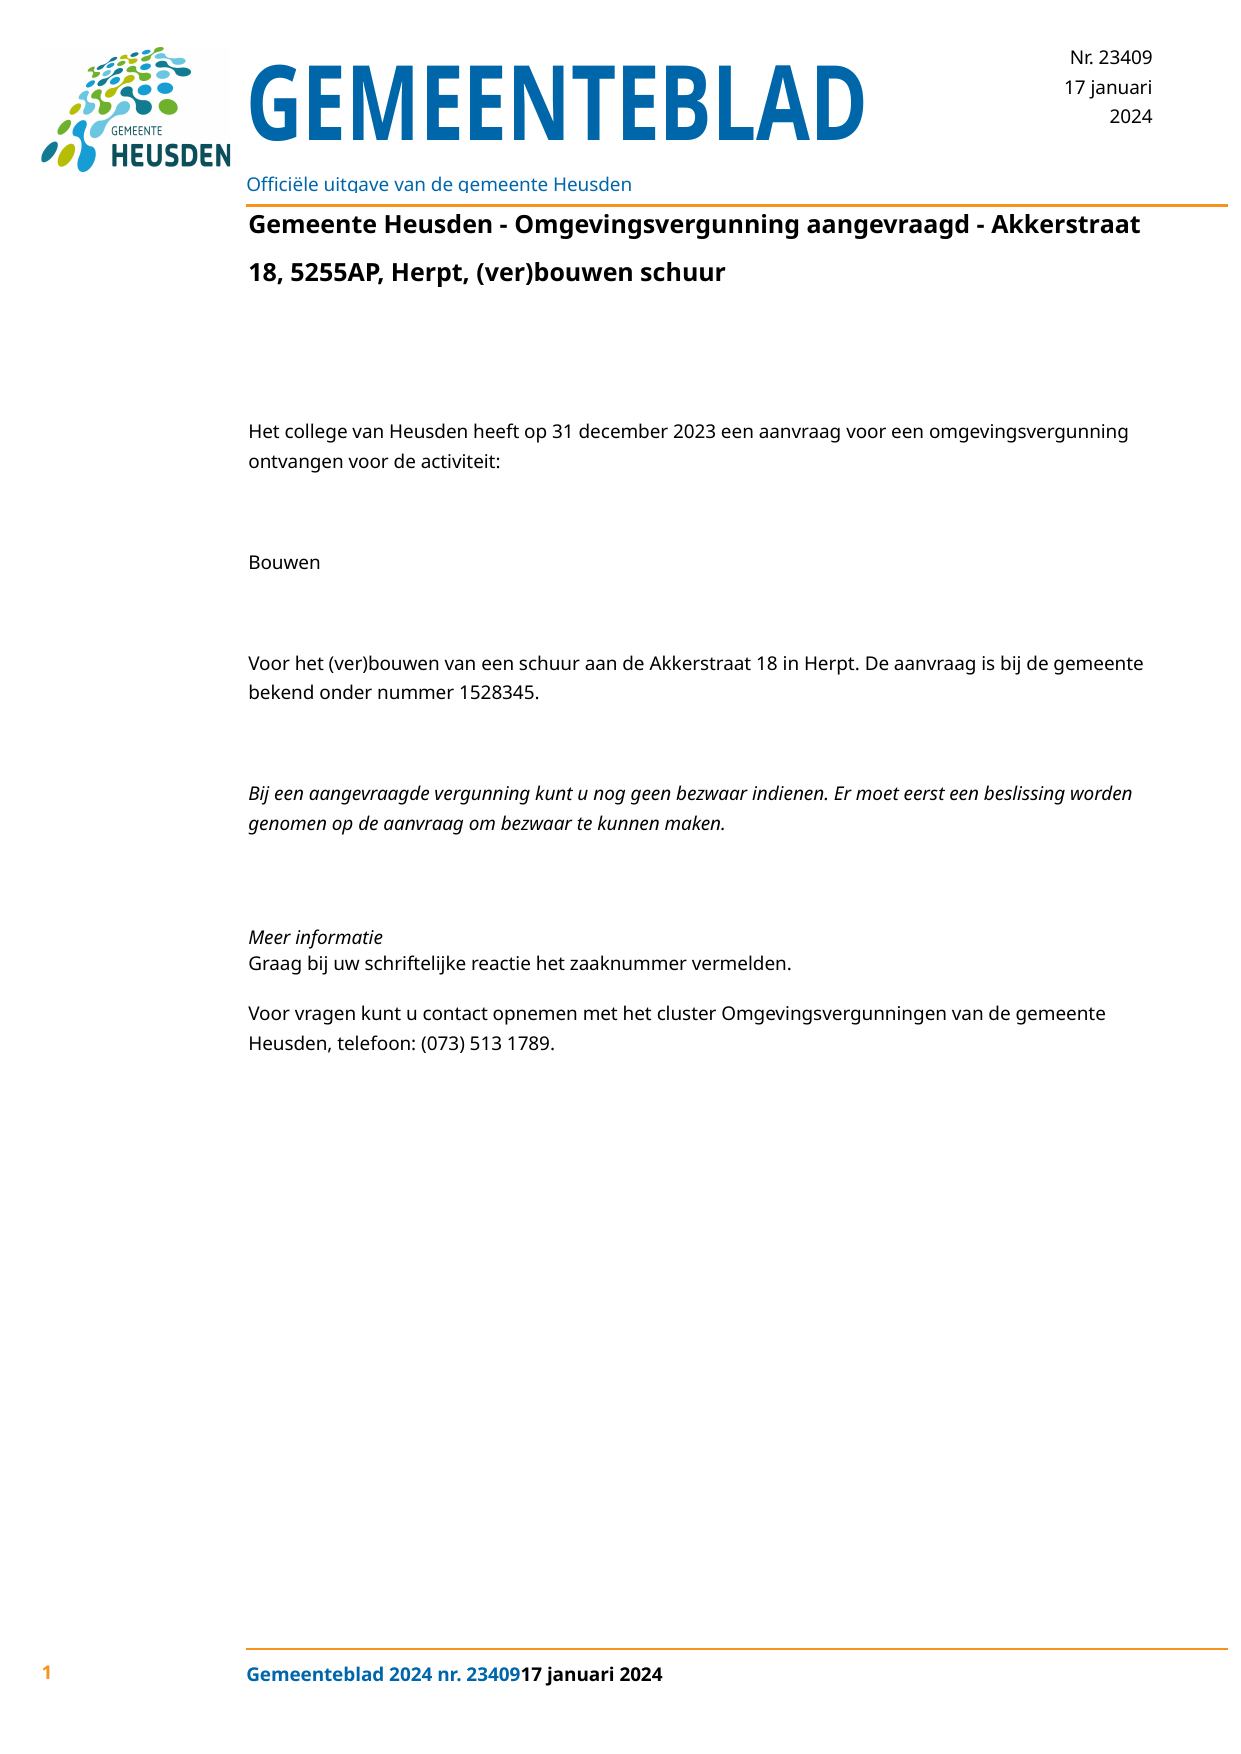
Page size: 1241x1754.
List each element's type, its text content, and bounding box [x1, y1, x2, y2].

text Graag bij uw schriftelijke reactie het zaaknummer vermelden. [248, 950, 1152, 976]
text Gemeente Heusden - Omgevingsvergunning aangevraagd - Akkerstraat 18, 5255AP, Herpt, (ver)bouwen schuur [248, 207, 1152, 288]
text Voor het (ver)bouwen van een schuur aan de Akkerstraat 18 in Herpt. De aanvraag is bij de gemeente bekend onder nummer 1528345. [248, 650, 1152, 705]
text Meer informatie [248, 924, 1152, 950]
text Bij een aangevraagde vergunning kunt u nog geen bezwaar indienen. Er moet eerst een beslissing worden genomen op de aanvraag om bezwaar te kunnen maken. [248, 780, 1152, 836]
text Bouwen [248, 549, 1152, 575]
picture [41, 47, 231, 172]
text Het college van Heusden heeft op 31 december 2023 een aanvraag voor een omgevingsvergunning ontvangen voor de activiteit: [248, 419, 1152, 474]
text Voor vragen kunt u contact opnemen met het cluster Omgevingsvergunningen van de gemeente Heusden, telefoon: (073) 513 1789. [248, 1001, 1152, 1056]
